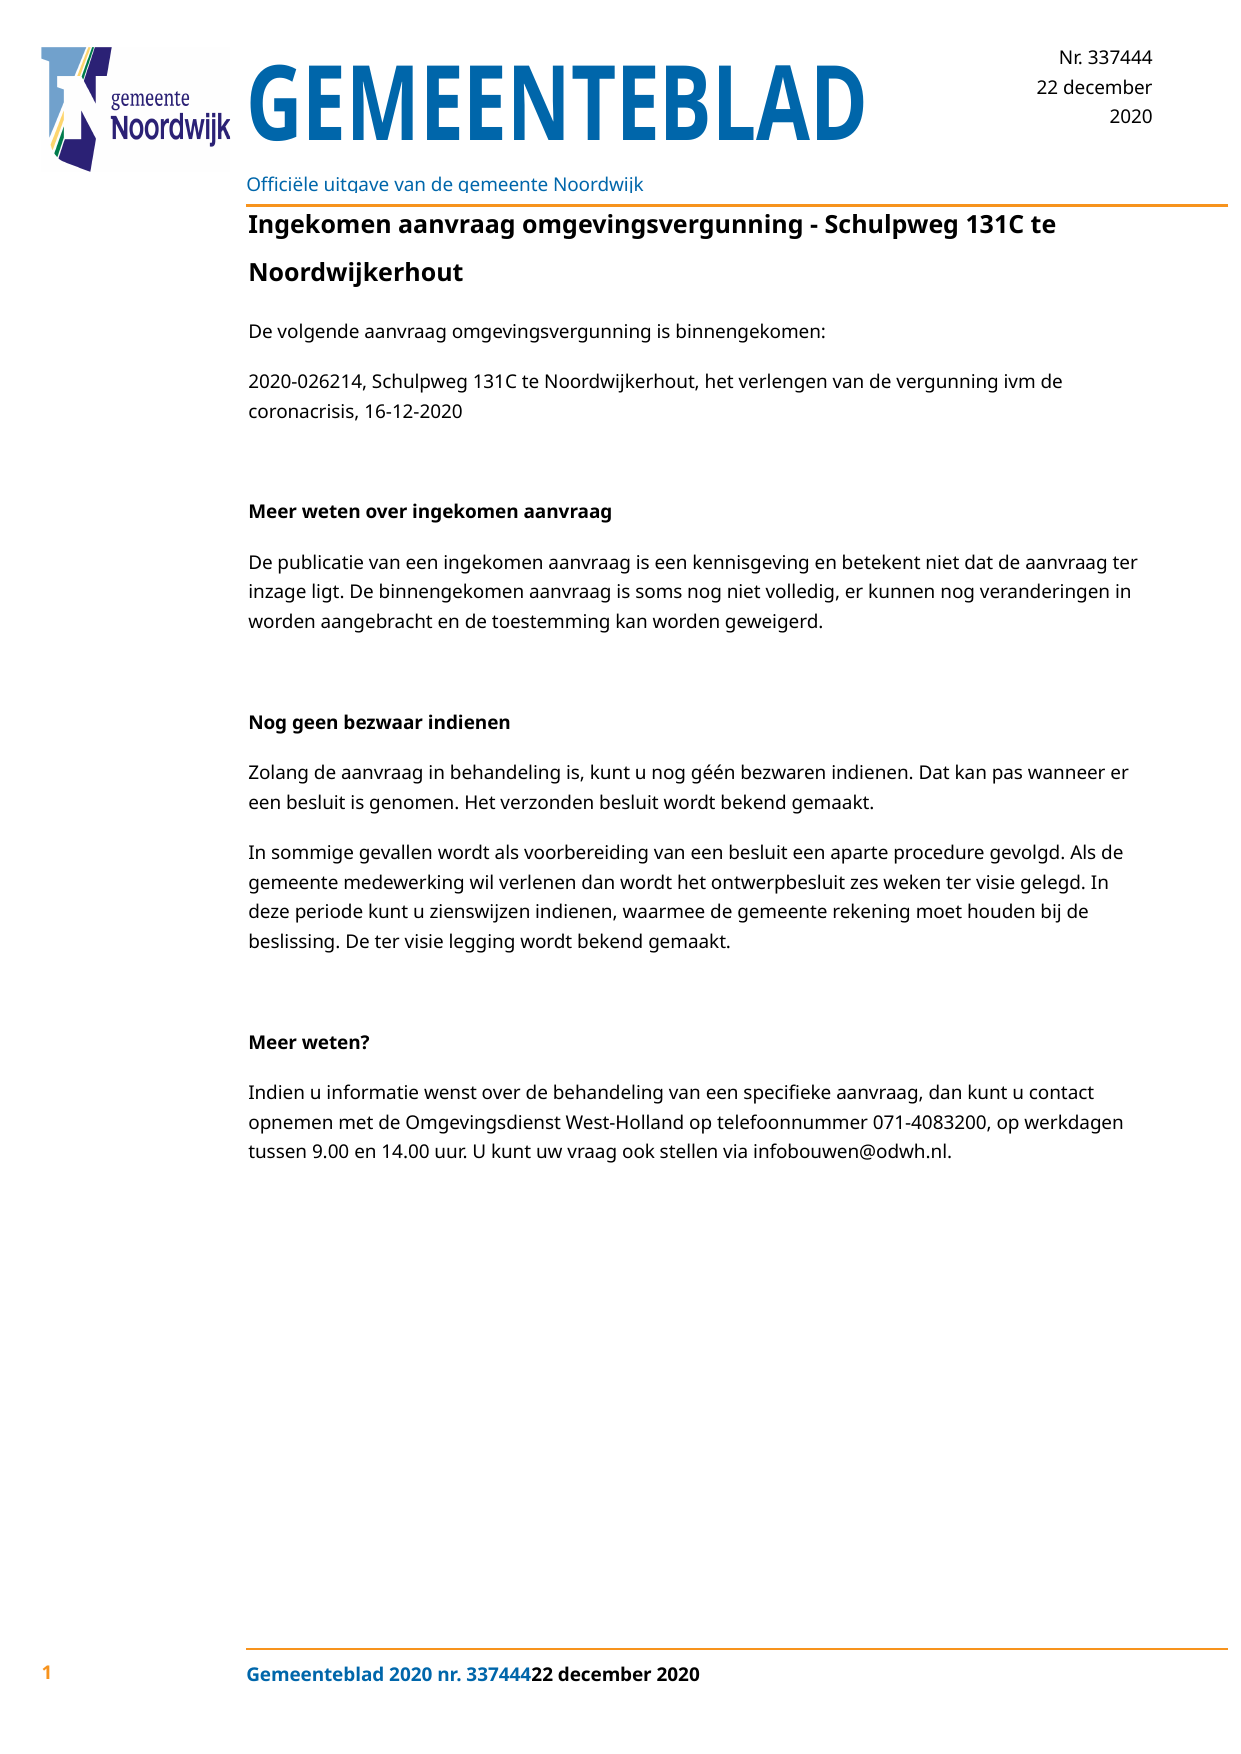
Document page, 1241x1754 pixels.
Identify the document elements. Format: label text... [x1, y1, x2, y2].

text Nog geen bezwaar indienen [248, 709, 1152, 735]
text Ingekomen aanvraag omgevingsvergunning - Schulpweg 131C te Noordwijkerhout [248, 207, 1152, 288]
text 2020-026214, Schulpweg 131C te Noordwijkerhout, het verlengen van de vergunning ivm de coronacrisis, 16-12-2020 [248, 368, 1152, 424]
text De volgende aanvraag omgevingsvergunning is binnengekomen: [248, 318, 1152, 344]
text Meer weten? [248, 1029, 1152, 1055]
text In sommige gevallen wordt als voorbereiding van een besluit een aparte procedure gevolgd. Als de gemeente medewerking wil verlenen dan wordt het ontwerpbesluit zes weken ter visie gelegd. In deze periode kunt u zienswijzen indienen, waarmee de gemeente rekening moet houden bij de beslissing. De ter visie legging wordt bekend gemaakt. [248, 839, 1152, 954]
text Zolang de aanvraag in behandeling is, kunt u nog géén bezwaren indienen. Dat kan pas wanneer er een besluit is genomen. Het verzonden besluit wordt bekend gemaakt. [248, 759, 1152, 815]
text Meer weten over ingekomen aanvraag [248, 499, 1152, 524]
text Indien u informatie wenst over de behandeling van een specifieke aanvraag, dan kunt u contact opnemen met de Omgevingsdienst West-Holland op telefoonnummer 071-4083200, op werkdagen tussen 9.00 en 14.00 uur. U kunt uw vraag ook stellen via infobouwen@odwh.nl. [248, 1079, 1152, 1164]
text De publicatie van een ingekomen aanvraag is een kennisgeving en betekent niet dat de aanvraag ter inzage ligt. De binnengekomen aanvraag is soms nog niet volledig, er kunnen nog veranderingen in worden aangebracht en de toestemming kan worden geweigerd. [248, 549, 1152, 634]
picture [41, 47, 231, 172]
